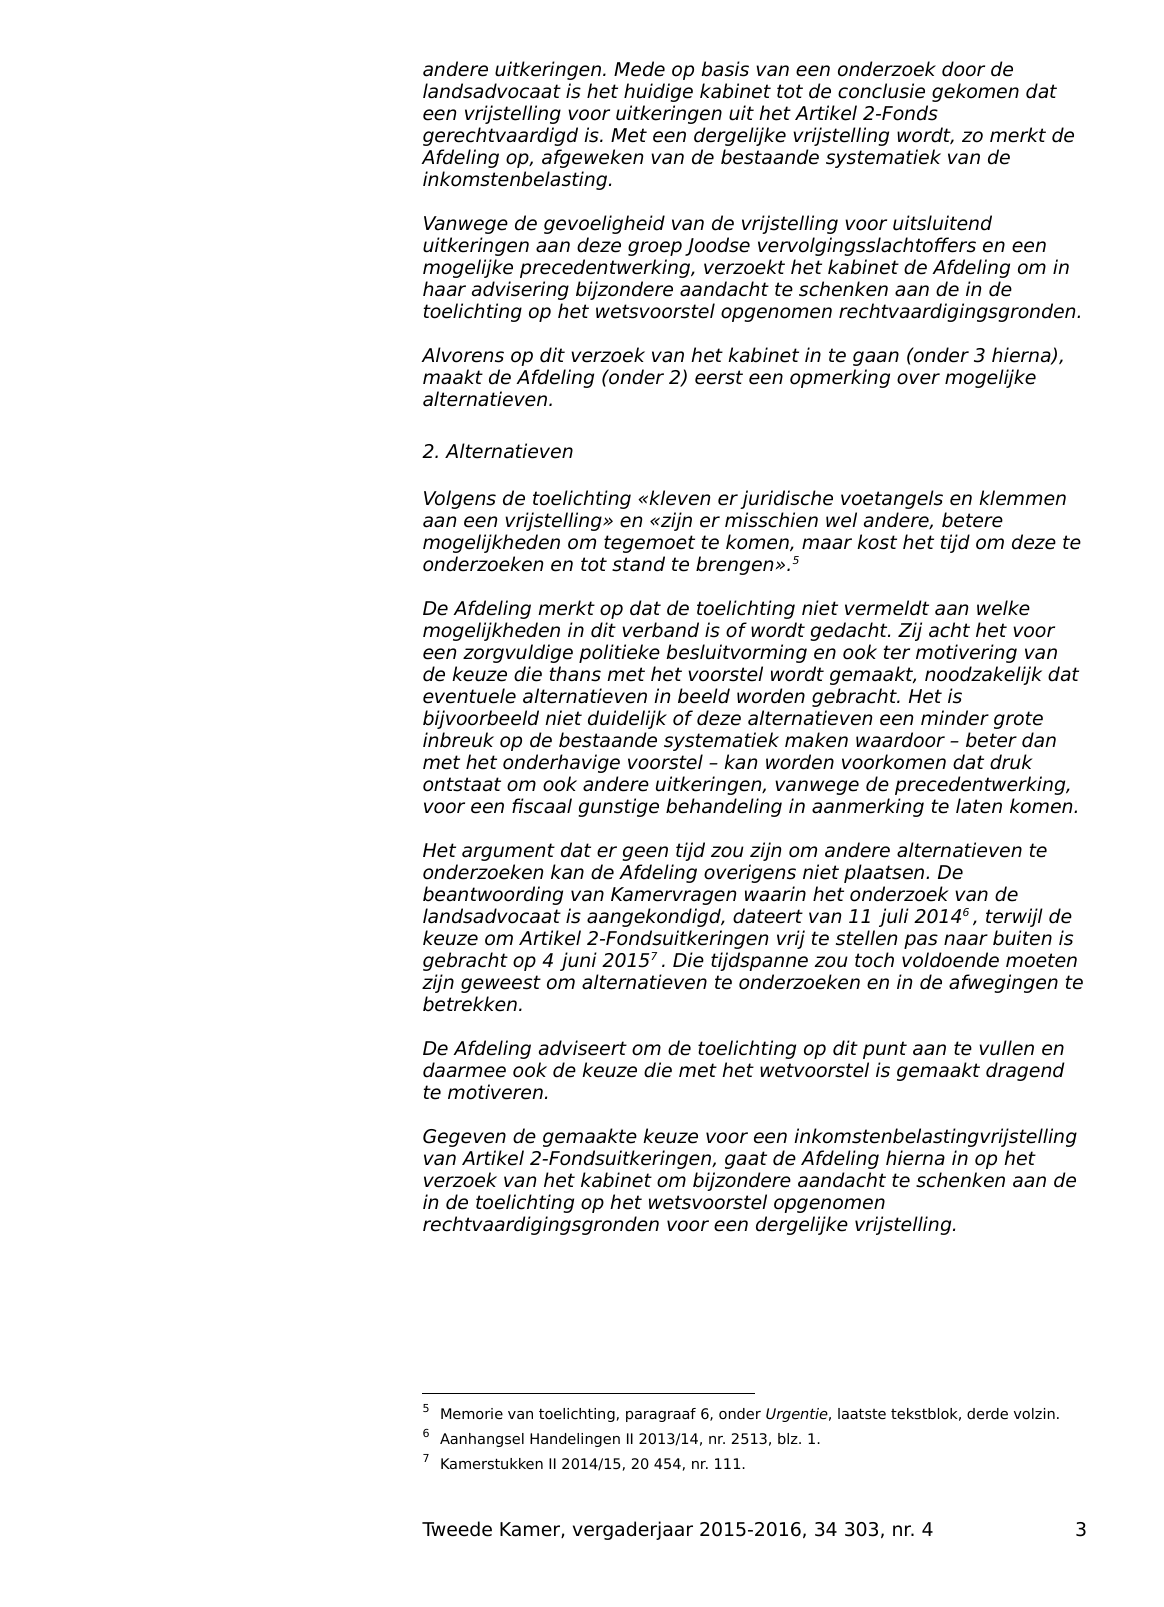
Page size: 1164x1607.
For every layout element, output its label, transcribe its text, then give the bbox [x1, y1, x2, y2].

text Volgens de toelichting «kleven er juridische voetangels en klemmen aan een vrijstelling» en «zijn er misschien wel andere, betere mogelijkheden om tegemoet te komen, maar kost het tijd om deze te onderzoeken en tot stand te brengen». [422, 488, 1087, 576]
text andere uitkeringen. Mede op basis van een onderzoek door de landsadvocaat is het huidige kabinet tot de conclusie gekomen dat een vrijstelling voor uitkeringen uit het Artikel 2-Fonds gerechtvaardigd is. Met een dergelijke vrijstelling wordt, zo merkt de Afdeling op, afgeweken van de bestaande systematiek van de inkomstenbelasting. [422, 59, 1087, 191]
text Vanwege de gevoeligheid van de vrijstelling voor uitsluitend uitkeringen aan deze groep Joodse vervolgingsslachtoffers en een mogelijke precedentwerking, verzoekt het kabinet de Afdeling om in haar advisering bijzondere aandacht te schenken aan de in de toelichting op het wetsvoorstel opgenomen rechtvaardigingsgronden. [422, 213, 1087, 323]
text Kamerstukken II 2014/15, 20 454, nr. 111. [422, 1452, 1087, 1474]
text De Afdeling merkt op dat de toelichting niet vermeldt aan welke mogelijkheden in dit verband is of wordt gedacht. Zij acht het voor een zorgvuldige politieke besluitvorming en ook ter motivering van de keuze die thans met het voorstel wordt gemaakt, noodzakelijk dat eventuele alternatieven in beeld worden gebracht. Het is bijvoorbeeld niet duidelijk of deze alternatieven een minder grote inbreuk op de bestaande systematiek maken waardoor – beter dan met het onderhavige voorstel – kan worden voorkomen dat druk ontstaat om ook andere uitkeringen, vanwege de precedentwerking, voor een fiscaal gunstige behandeling in aanmerking te laten komen. [422, 598, 1087, 818]
text Gegeven de gemaakte keuze voor een inkomstenbelastingvrijstelling van Artikel 2-Fondsuitkeringen, gaat de Afdeling hierna in op het verzoek van het kabinet om bijzondere aandacht te schenken aan de in de toelichting op het wetsvoorstel opgenomen rechtvaardigingsgronden voor een dergelijke vrijstelling. [422, 1126, 1087, 1236]
text Alvorens op dit verzoek van het kabinet in te gaan (onder 3 hierna), maakt de Afdeling (onder 2) eerst een opmerking over mogelijke alternatieven. [422, 345, 1087, 411]
text Het argument dat er geen tijd zou zijn om andere alternatieven te onderzoeken kan de Afdeling overigens niet plaatsen. De beantwoording van Kamervragen waarin het onderzoek van de landsadvocaat is aangekondigd, dateert van 11 juli 2014, terwijl de keuze om Artikel 2-Fondsuitkeringen vrij te stellen pas naar buiten is gebracht op 4 juni 2015. Die tijdspanne zou toch voldoende moeten zijn geweest om alternatieven te onderzoeken en in de afwegingen te betrekken. [422, 840, 1087, 1016]
text Aanhangsel Handelingen II 2013/14, nr. 2513, blz. 1. [422, 1427, 1087, 1449]
subtitle 2. Alternatieven [422, 441, 1087, 463]
text Memorie van toelichting, paragraaf 6, onder Urgentie, laatste tekstblok, derde volzin. [422, 1402, 1087, 1424]
text De Afdeling adviseert om de toelichting op dit punt aan te vullen en daarmee ook de keuze die met het wetvoorstel is gemaakt dragend te motiveren. [422, 1038, 1087, 1104]
